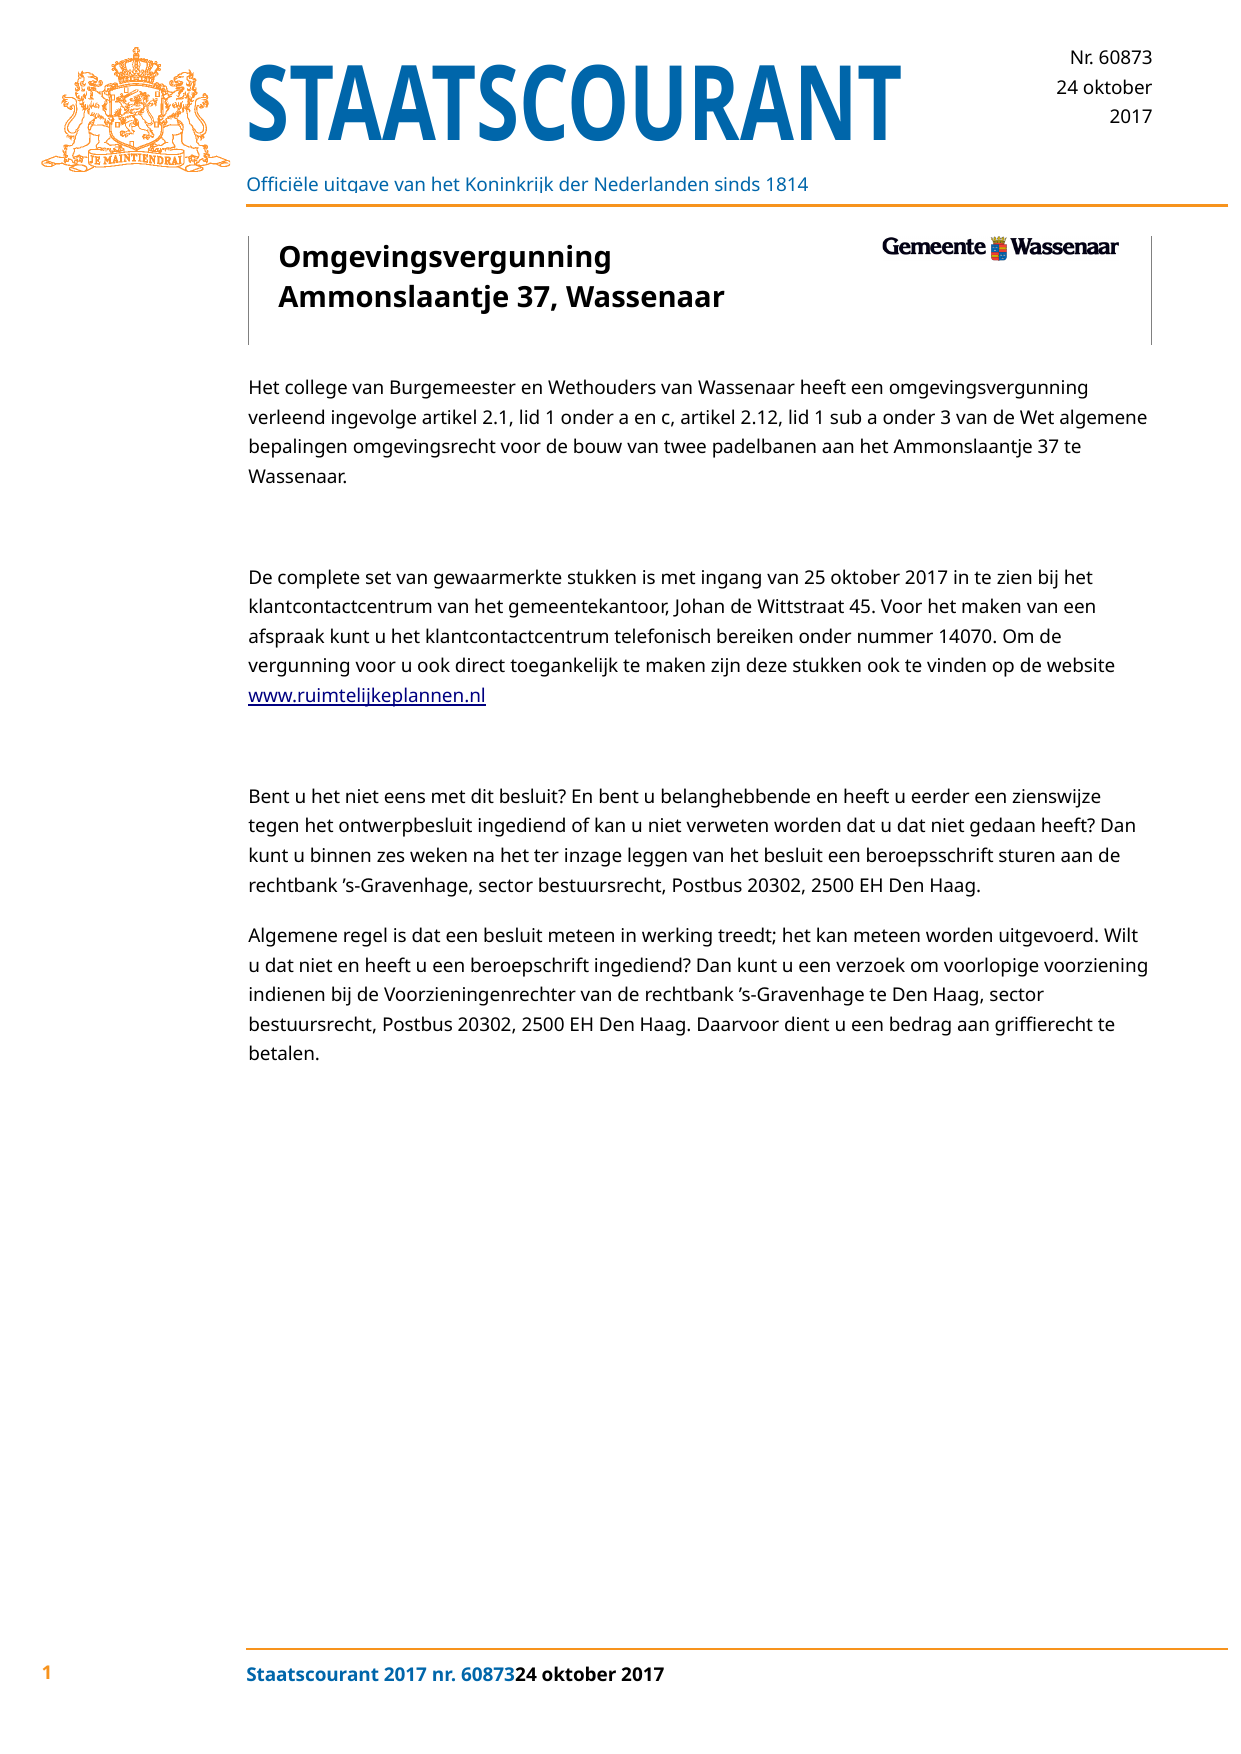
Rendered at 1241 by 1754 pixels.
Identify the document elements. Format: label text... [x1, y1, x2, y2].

text Algemene regel is dat een besluit meteen in werking treedt; het kan meteen worden uitgevoerd. Wilt u dat niet en heeft u een beroepschrift ingediend? Dan kunt u een verzoek om voorlopige voorziening indienen bij de Voorzieningenrechter van de rechtbank ’s-Gravenhage te Den Haag, sector bestuursrecht, Postbus 20302, 2500 EH Den Haag. Daarvoor dient u een bedrag aan griffierecht te betalen. [248, 922, 1152, 1066]
table_header [850, 236, 1151, 345]
picture [882, 236, 1119, 261]
table_header Omgevingsvergunning Ammonslaantje 37, Wassenaar [249, 236, 850, 345]
text Het college van Burgemeester en Wethouders van Wassenaar heeft een omgevingsvergunning verleend ingevolge artikel 2.1, lid 1 onder a en c, artikel 2.12, lid 1 sub a onder 3 van de Wet algemene bepalingen omgevingsrecht voor de bouw van twee padelbanen aan het Ammonslaantje 37 te Wassenaar. [248, 374, 1152, 489]
text Bent u het niet eens met dit besluit? En bent u belanghebbende en heeft u eerder een zienswijze tegen het ontwerpbesluit ingediend of kan u niet verweten worden dat u dat niet gedaan heeft? Dan kunt u binnen zes weken na het ter inzage leggen van het besluit een beroepsschrift sturen aan de rechtbank ’s-Gravenhage, sector bestuursrecht, Postbus 20302, 2500 EH Den Haag. [248, 783, 1152, 897]
picture [41, 47, 231, 172]
text De complete set van gewaarmerkte stukken is met ingang van 25 oktober 2017 in te zien bij het klantcontactcentrum van het gemeentekantoor, Johan de Wittstraat 45. Voor het maken van een afspraak kunt u het klantcontactcentrum telefonisch bereiken onder nummer 14070. Om de vergunning voor u ook direct toegankelijk te maken zijn deze stukken ook te vinden op de website www.ruimtelijkeplannen.nl [248, 564, 1152, 708]
